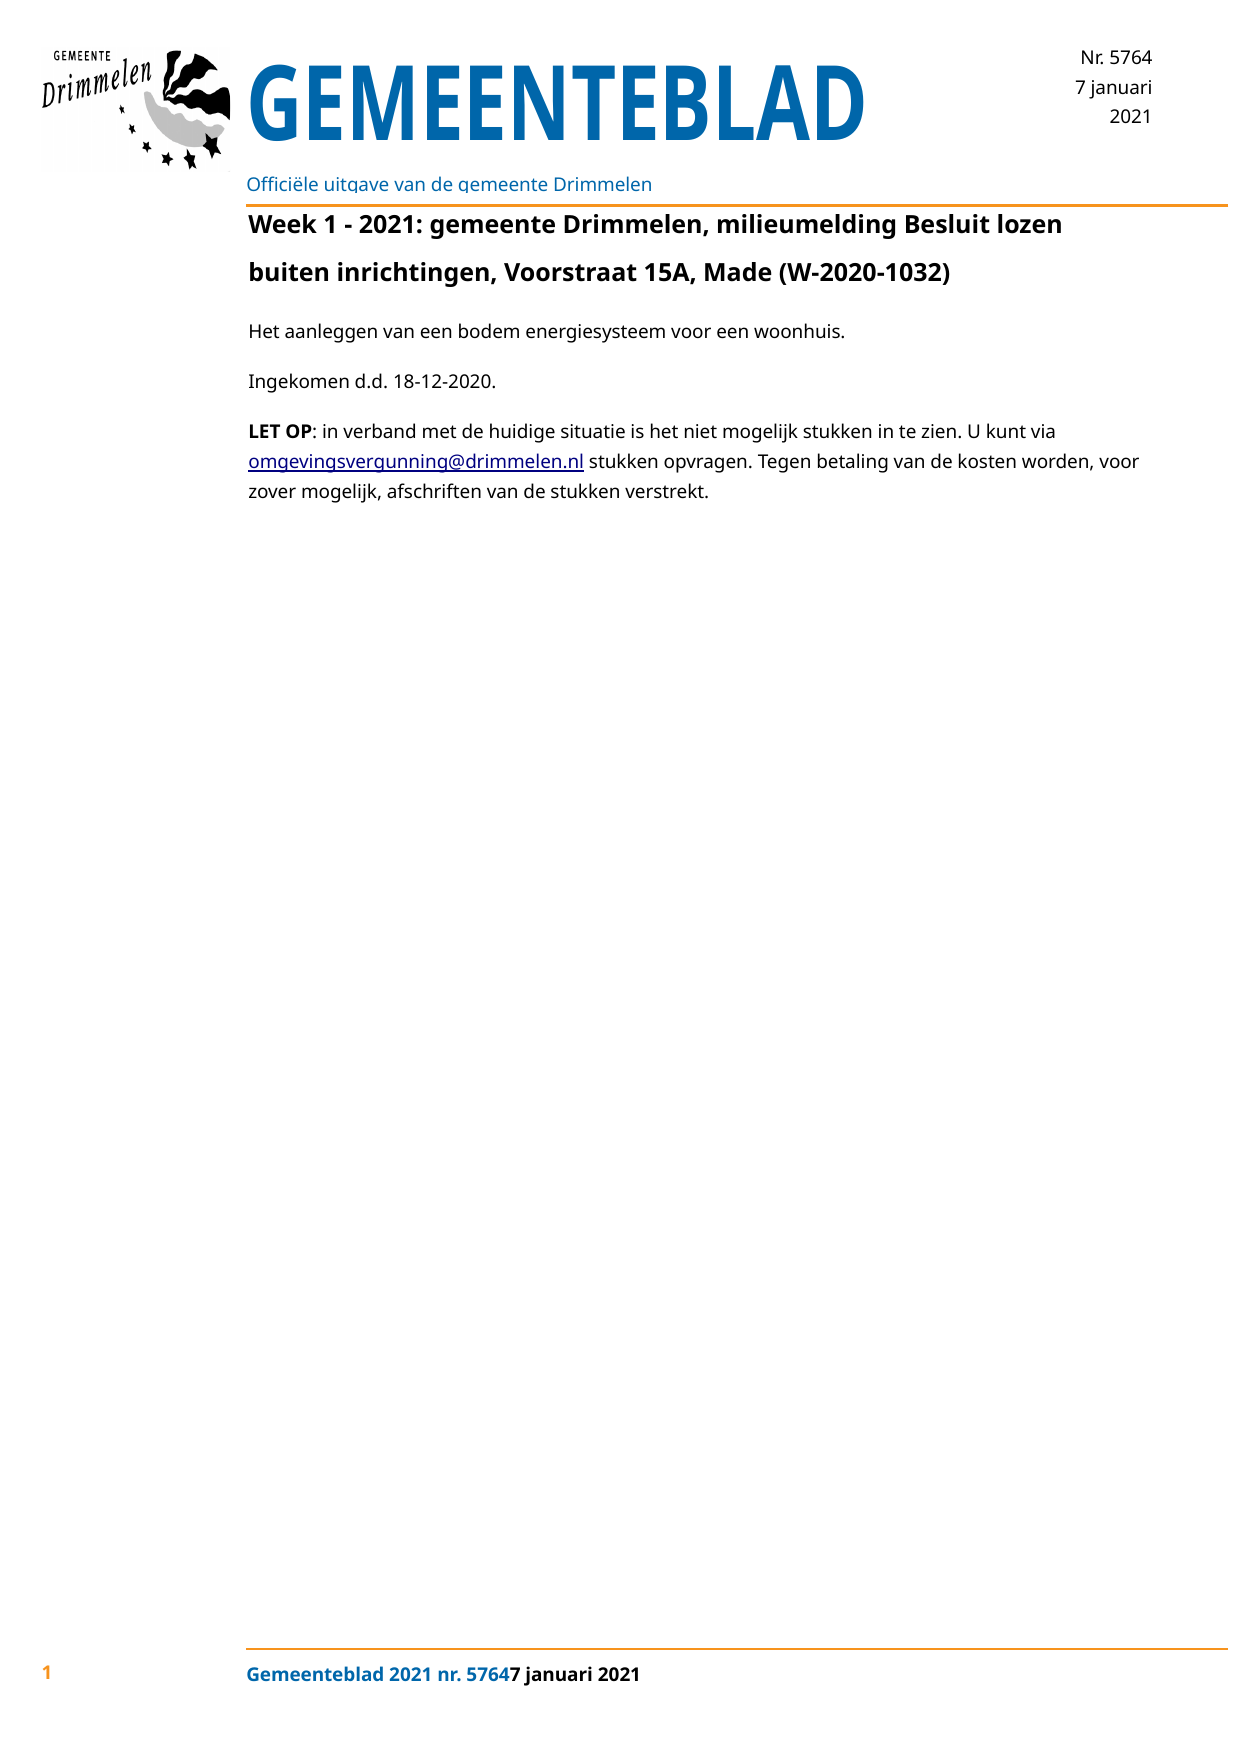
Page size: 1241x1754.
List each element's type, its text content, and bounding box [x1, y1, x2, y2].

text Het aanleggen van een bodem energiesysteem voor een woonhuis. [248, 318, 1152, 344]
text Ingekomen d.d. 18-12-2020. [248, 368, 1152, 394]
text LET OP: in verband met de huidige situatie is het niet mogelijk stukken in te zien. U kunt via omgevingsvergunning@drimmelen.nl stukken opvragen. Tegen betaling van de kosten worden, voor zover mogelijk, afschriften van de stukken verstrekt. [248, 419, 1152, 504]
text Week 1 - 2021: gemeente Drimmelen, milieumelding Besluit lozen buiten inrichtingen, Voorstraat 15A, Made (W-2020-1032) [248, 207, 1152, 288]
picture [41, 47, 231, 172]
